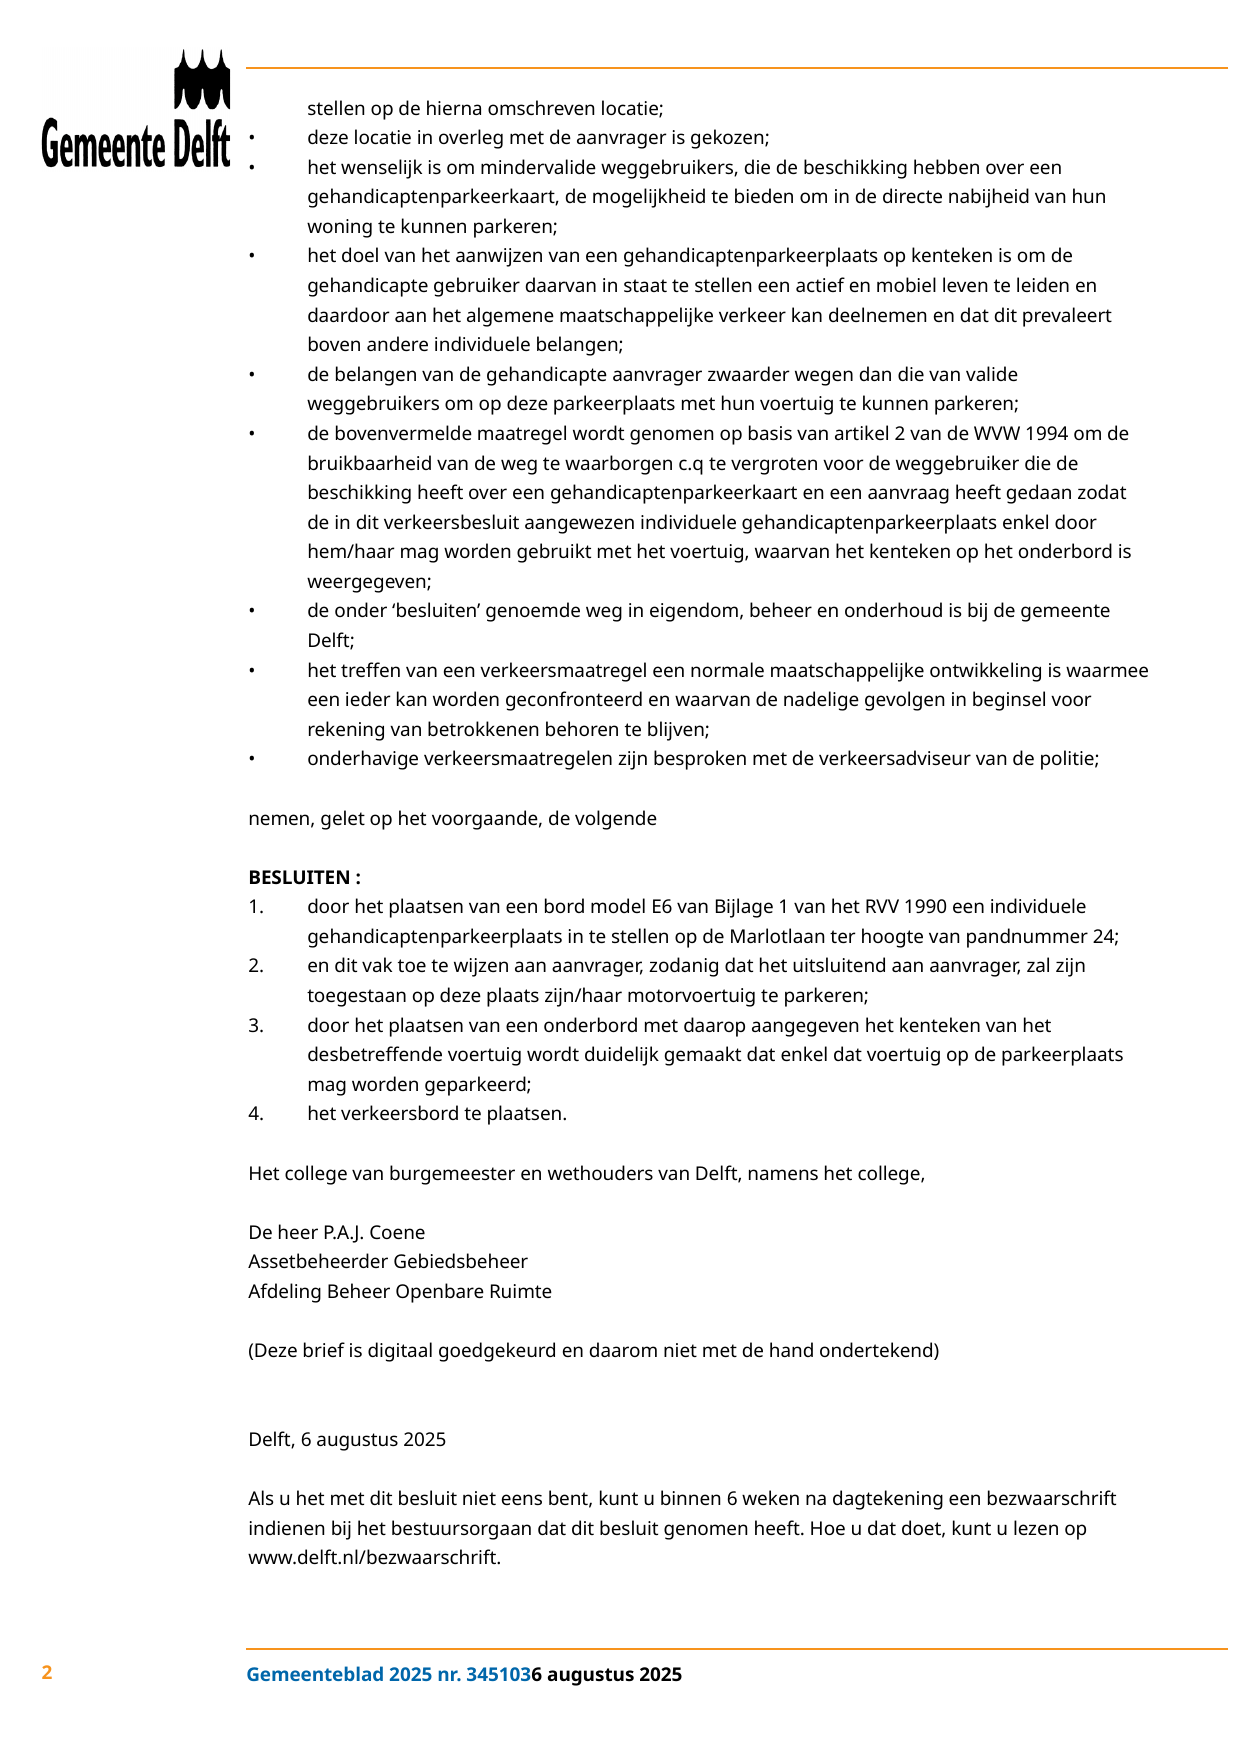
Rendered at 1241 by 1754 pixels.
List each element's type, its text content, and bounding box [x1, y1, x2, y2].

text BESLUITEN : [248, 864, 1152, 890]
picture [41, 47, 231, 172]
list en dit vak toe te wijzen aan aanvrager, zodanig dat het uitsluitend aan aanvrager, zal zijn toegestaan op deze plaats zijn/haar motorvoertuig te parkeren; [248, 953, 1152, 1008]
list de belangen van de gehandicapte aanvrager zwaarder wegen dan die van valide weggebruikers om op deze parkeerplaats met hun voertuig te kunnen parkeren; [248, 361, 1152, 416]
list door het plaatsen van een onderbord met daarop aangegeven het kenteken van het desbetreffende voertuig wordt duidelijk gemaakt dat enkel dat voertuig op de parkeerplaats mag worden geparkeerd; [248, 1012, 1152, 1097]
list stellen op de hierna omschreven locatie; [248, 95, 1152, 121]
list de onder ‘besluiten’ genoemde weg in eigendom, beheer en onderhoud is bij de gemeente Delft; [248, 598, 1152, 653]
list de bovenvermelde maatregel wordt genomen op basis van artikel 2 van de WVW 1994 om de bruikbaarheid van de weg te waarborgen c.q te vergroten voor de weggebruiker die de beschikking heeft over een gehandicaptenparkeerkaart en een aanvraag heeft gedaan zodat de in dit verkeersbesluit aangewezen individuele gehandicaptenparkeerplaats enkel door hem/haar mag worden gebruikt met het voertuig, waarvan het kenteken op het onderbord is weergegeven; [248, 420, 1152, 594]
text Delft, 6 augustus 2025 [248, 1426, 1152, 1452]
text (Deze brief is digitaal goedgekeurd en daarom niet met de hand ondertekend) [248, 1337, 1152, 1363]
list onderhavige verkeersmaatregelen zijn besproken met de verkeersadviseur van de politie; [248, 746, 1152, 771]
list het verkeersbord te plaatsen. [248, 1101, 1152, 1126]
text Afdeling Beheer Openbare Ruimte [248, 1278, 1152, 1304]
list het wenselijk is om mindervalide weggebruikers, die de beschikking hebben over een gehandicaptenparkeerkaart, de mogelijkheid te bieden om in de directe nabijheid van hun woning te kunnen parkeren; [248, 154, 1152, 239]
list door het plaatsen van een bord model E6 van Bijlage 1 van het RVV 1990 een individuele gehandicaptenparkeerplaats in te stellen op de Marlotlaan ter hoogte van pandnummer 24; [248, 893, 1152, 949]
list deze locatie in overleg met de aanvrager is gekozen; [248, 124, 1152, 150]
text Het college van burgemeester en wethouders van Delft, namens het college, [248, 1160, 1152, 1186]
text nemen, gelet op het voorgaande, de volgende [248, 805, 1152, 831]
text Assetbeheerder Gebiedsbeheer [248, 1248, 1152, 1274]
text De heer P.A.J. Coene [248, 1219, 1152, 1245]
list het doel van het aanwijzen van een gehandicaptenparkeerplaats op kenteken is om de gehandicapte gebruiker daarvan in staat te stellen een actief en mobiel leven te leiden en daardoor aan het algemene maatschappelijke verkeer kan deelnemen en dat dit prevaleert boven andere individuele belangen; [248, 243, 1152, 357]
list het treffen van een verkeersmaatregel een normale maatschappelijke ontwikkeling is waarmee een ieder kan worden geconfronteerd en waarvan de nadelige gevolgen in beginsel voor rekening van betrokkenen behoren te blijven; [248, 657, 1152, 742]
text Als u het met dit besluit niet eens bent, kunt u binnen 6 weken na dagtekening een bezwaarschrift indienen bij het bestuursorgaan dat dit besluit genomen heeft. Hoe u dat doet, kunt u lezen op www.delft.nl/bezwaarschrift. [248, 1485, 1152, 1570]
